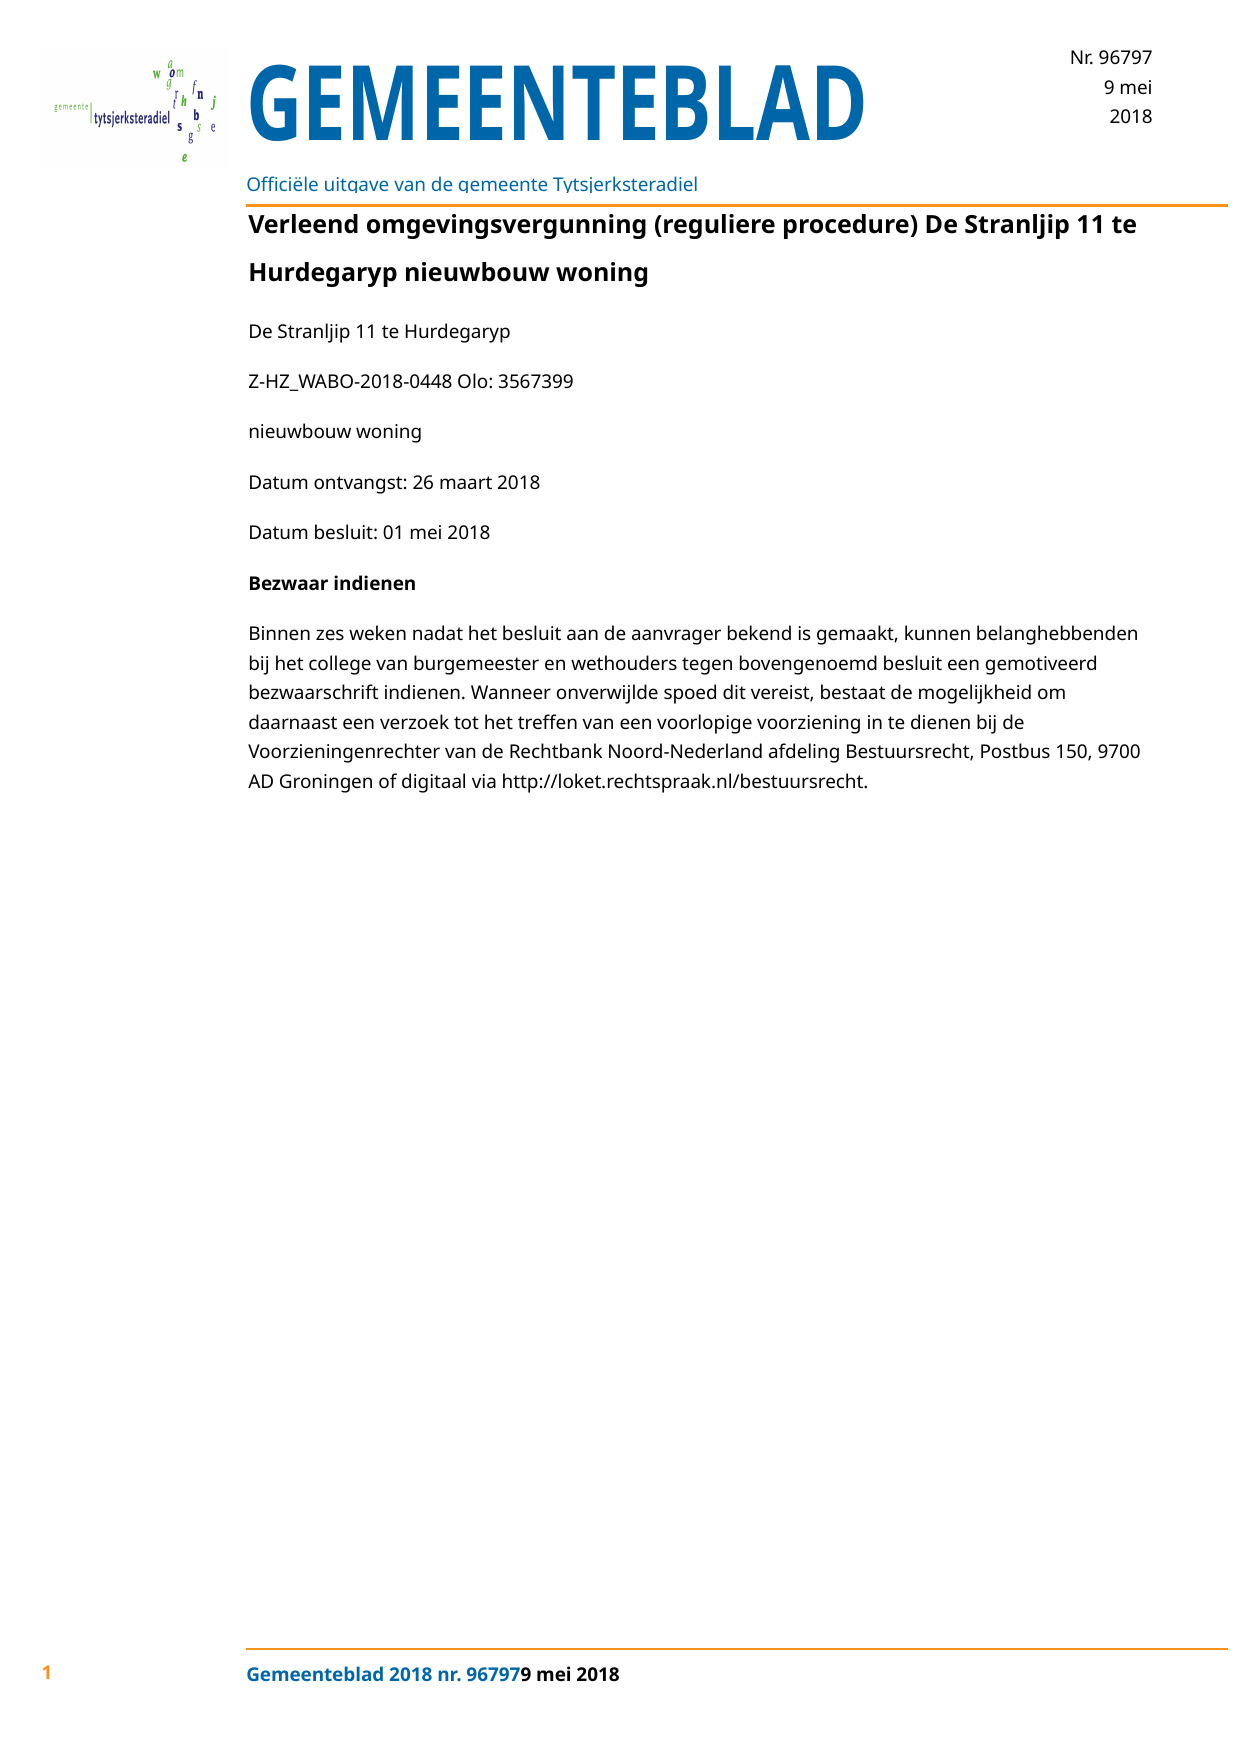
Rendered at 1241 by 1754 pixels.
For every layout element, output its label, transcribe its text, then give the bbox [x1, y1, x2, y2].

text Binnen zes weken nadat het besluit aan de aanvrager bekend is gemaakt, kunnen belanghebbenden bij het college van burgemeester en wethouders tegen bovengenoemd besluit een gemotiveerd bezwaarschrift indienen. Wanneer onverwijlde spoed dit vereist, bestaat de mogelijkheid om daarnaast een verzoek tot het treffen van een voorlopige voorziening in te dienen bij de Voorzieningenrechter van de Rechtbank Noord-Nederland afdeling Bestuursrecht, Postbus 150, 9700 AD Groningen of digitaal via http://loket.rechtspraak.nl/bestuursrecht. [248, 620, 1152, 794]
text Verleend omgevingsvergunning (reguliere procedure) De Stranljip 11 te Hurdegaryp nieuwbouw woning [248, 207, 1152, 288]
text Bezwaar indienen [248, 570, 1152, 596]
picture [41, 47, 231, 172]
text Datum besluit: 01 mei 2018 [248, 519, 1152, 545]
text Z-HZ_WABO-2018-0448 Olo: 3567399 [248, 368, 1152, 394]
text Datum ontvangst: 26 maart 2018 [248, 469, 1152, 495]
text De Stranljip 11 te Hurdegaryp [248, 318, 1152, 344]
text nieuwbouw woning [248, 419, 1152, 444]
